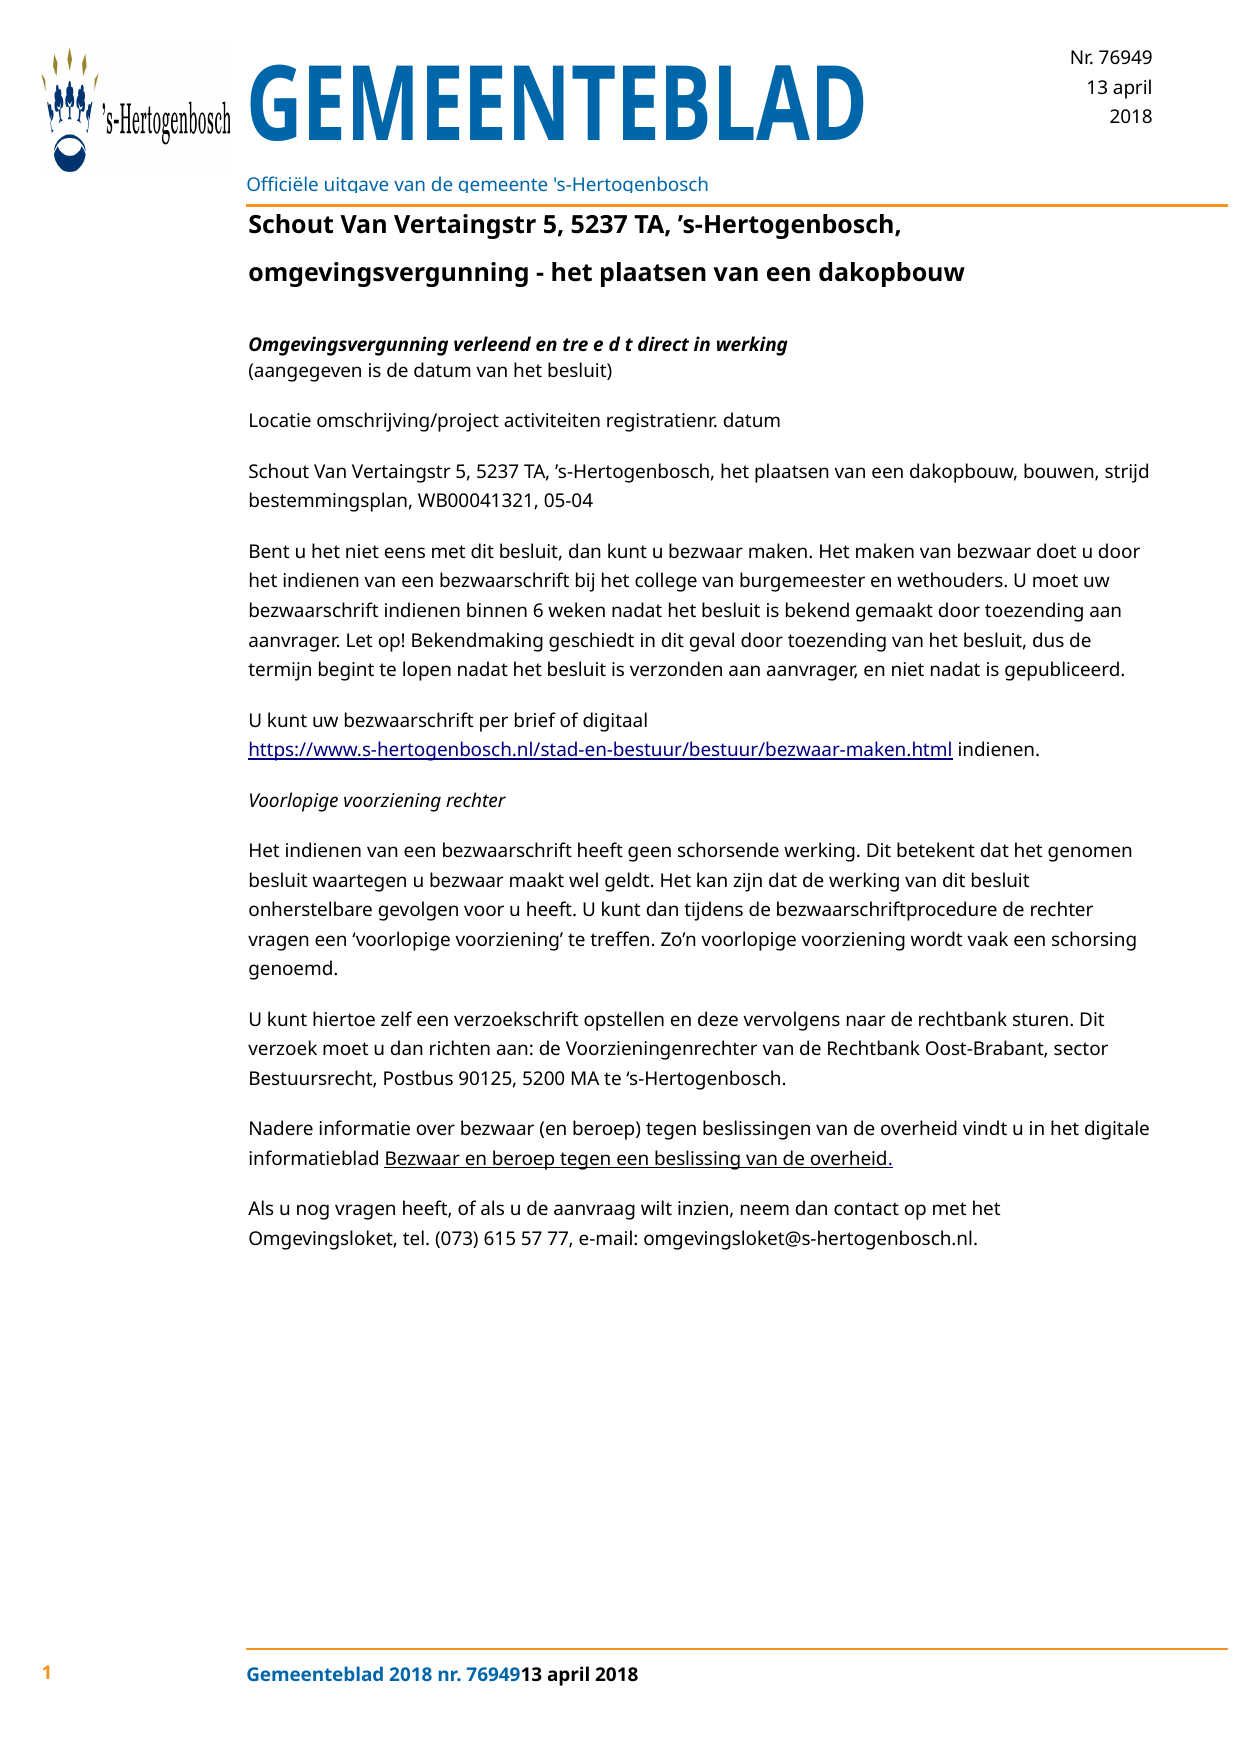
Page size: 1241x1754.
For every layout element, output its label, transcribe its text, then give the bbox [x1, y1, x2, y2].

text Locatie omschrijving/project activiteiten registratienr. datum [248, 408, 1152, 433]
text Omgevingsvergunning verleend en tre e d t direct in werking [248, 331, 1152, 357]
text Schout Van Vertaingstr 5, 5237 TA, ’s-Hertogenbosch, het plaatsen van een dakopbouw, bouwen, strijd bestemmingsplan, WB00041321, 05-04 [248, 458, 1152, 513]
text Het indienen van een bezwaarschrift heeft geen schorsende werking. Dit betekent dat het genomen besluit waartegen u bezwaar maakt wel geldt. Het kan zijn dat de werking van dit besluit onherstelbare gevolgen voor u heeft. U kunt dan tijdens de bezwaarschriftprocedure de rechter vragen een ‘voorlopige voorziening’ te treffen. Zo’n voorlopige voorziening wordt vaak een schorsing genoemd. [248, 837, 1152, 981]
text U kunt hiertoe zelf een verzoekschrift opstellen en deze vervolgens naar de rechtbank sturen. Dit verzoek moet u dan richten aan: de Voorzieningenrechter van de Rechtbank Oost-Brabant, sector Bestuursrecht, Postbus 90125, 5200 MA te ‘s-Hertogenbosch. [248, 1006, 1152, 1091]
text Als u nog vragen heeft, of als u de aanvraag wilt inzien, neem dan contact op met het Omgevingsloket, tel. (073) 615 57 77, e-mail: omgevingsloket@s-hertogenbosch.nl. [248, 1196, 1152, 1251]
text Schout Van Vertaingstr 5, 5237 TA, ’s-Hertogenbosch, omgevingsvergunning - het plaatsen van een dakopbouw [248, 207, 1152, 288]
picture [41, 47, 231, 172]
text Voorlopige voorziening rechter [248, 787, 1152, 812]
text (aangegeven is de datum van het besluit) [248, 357, 1152, 383]
text Bent u het niet eens met dit besluit, dan kunt u bezwaar maken. Het maken van bezwaar doet u door het indienen van een bezwaarschrift bij het college van burgemeester en wethouders. U moet uw bezwaarschrift indienen binnen 6 weken nadat het besluit is bekend gemaakt door toezending aan aanvrager. Let op! Bekendmaking geschiedt in dit geval door toezending van het besluit, dus de termijn begint te lopen nadat het besluit is verzonden aan aanvrager, en niet nadat is gepubliceerd. [248, 538, 1152, 682]
text Nadere informatie over bezwaar (en beroep) tegen beslissingen van de overheid vindt u in het digitale informatieblad Bezwaar en beroep tegen een beslissing van de overheid. [248, 1116, 1152, 1171]
text U kunt uw bezwaarschrift per brief of digitaal https://www.s-hertogenbosch.nl/stad-en-bestuur/bestuur/bezwaar-maken.html indienen. [248, 707, 1152, 762]
